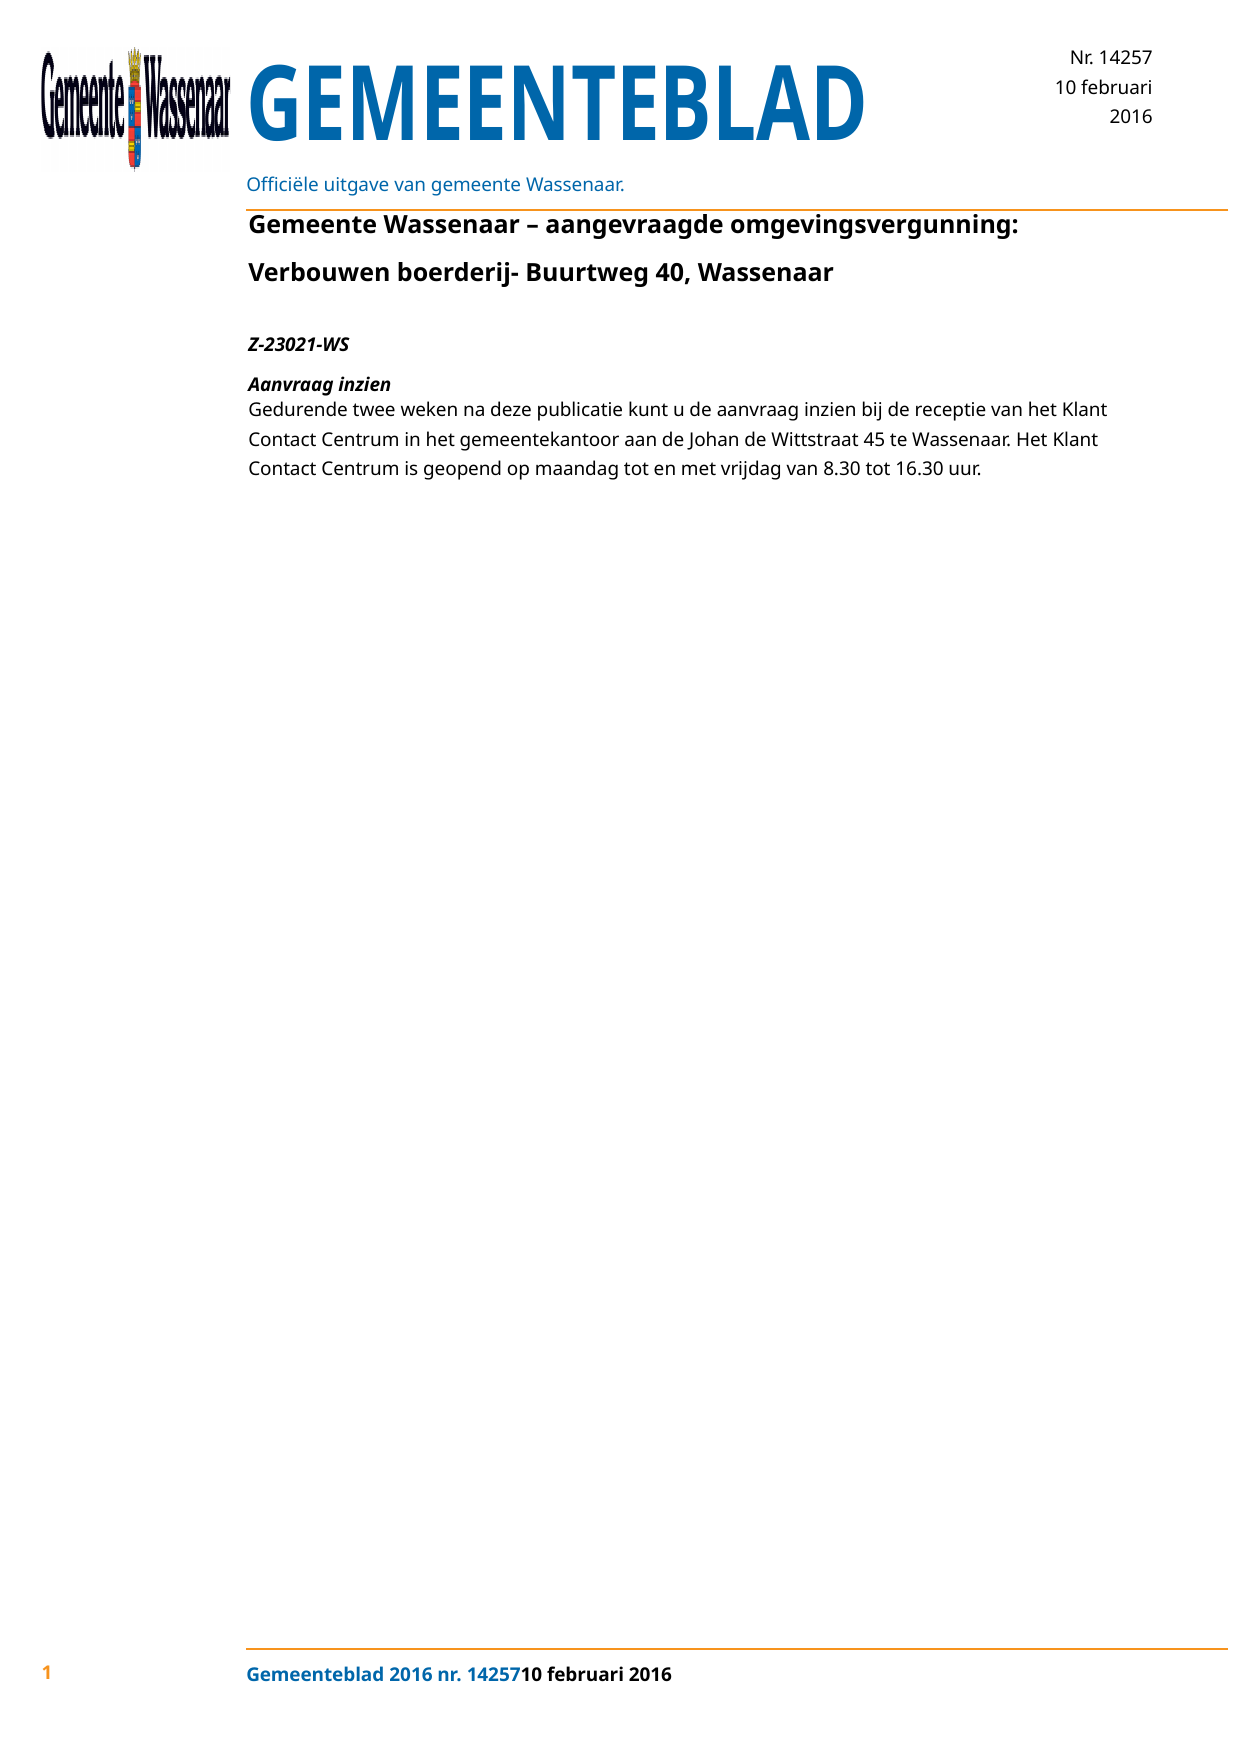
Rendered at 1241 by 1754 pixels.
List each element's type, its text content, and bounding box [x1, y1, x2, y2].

text Z-23021-WS [248, 331, 1152, 357]
text Gemeente Wassenaar – aangevraagde omgevingsvergunning: Verbouwen boerderij- Buurtweg 40, Wassenaar [248, 211, 1152, 288]
text Aanvraag inzien [248, 371, 1152, 396]
picture [41, 47, 231, 172]
text Gedurende twee weken na deze publicatie kunt u de aanvraag inzien bij de receptie van het Klant Contact Centrum in het gemeentekantoor aan de Johan de Wittstraat 45 te Wassenaar. Het Klant Contact Centrum is geopend op maandag tot en met vrijdag van 8.30 tot 16.30 uur. [248, 396, 1152, 481]
